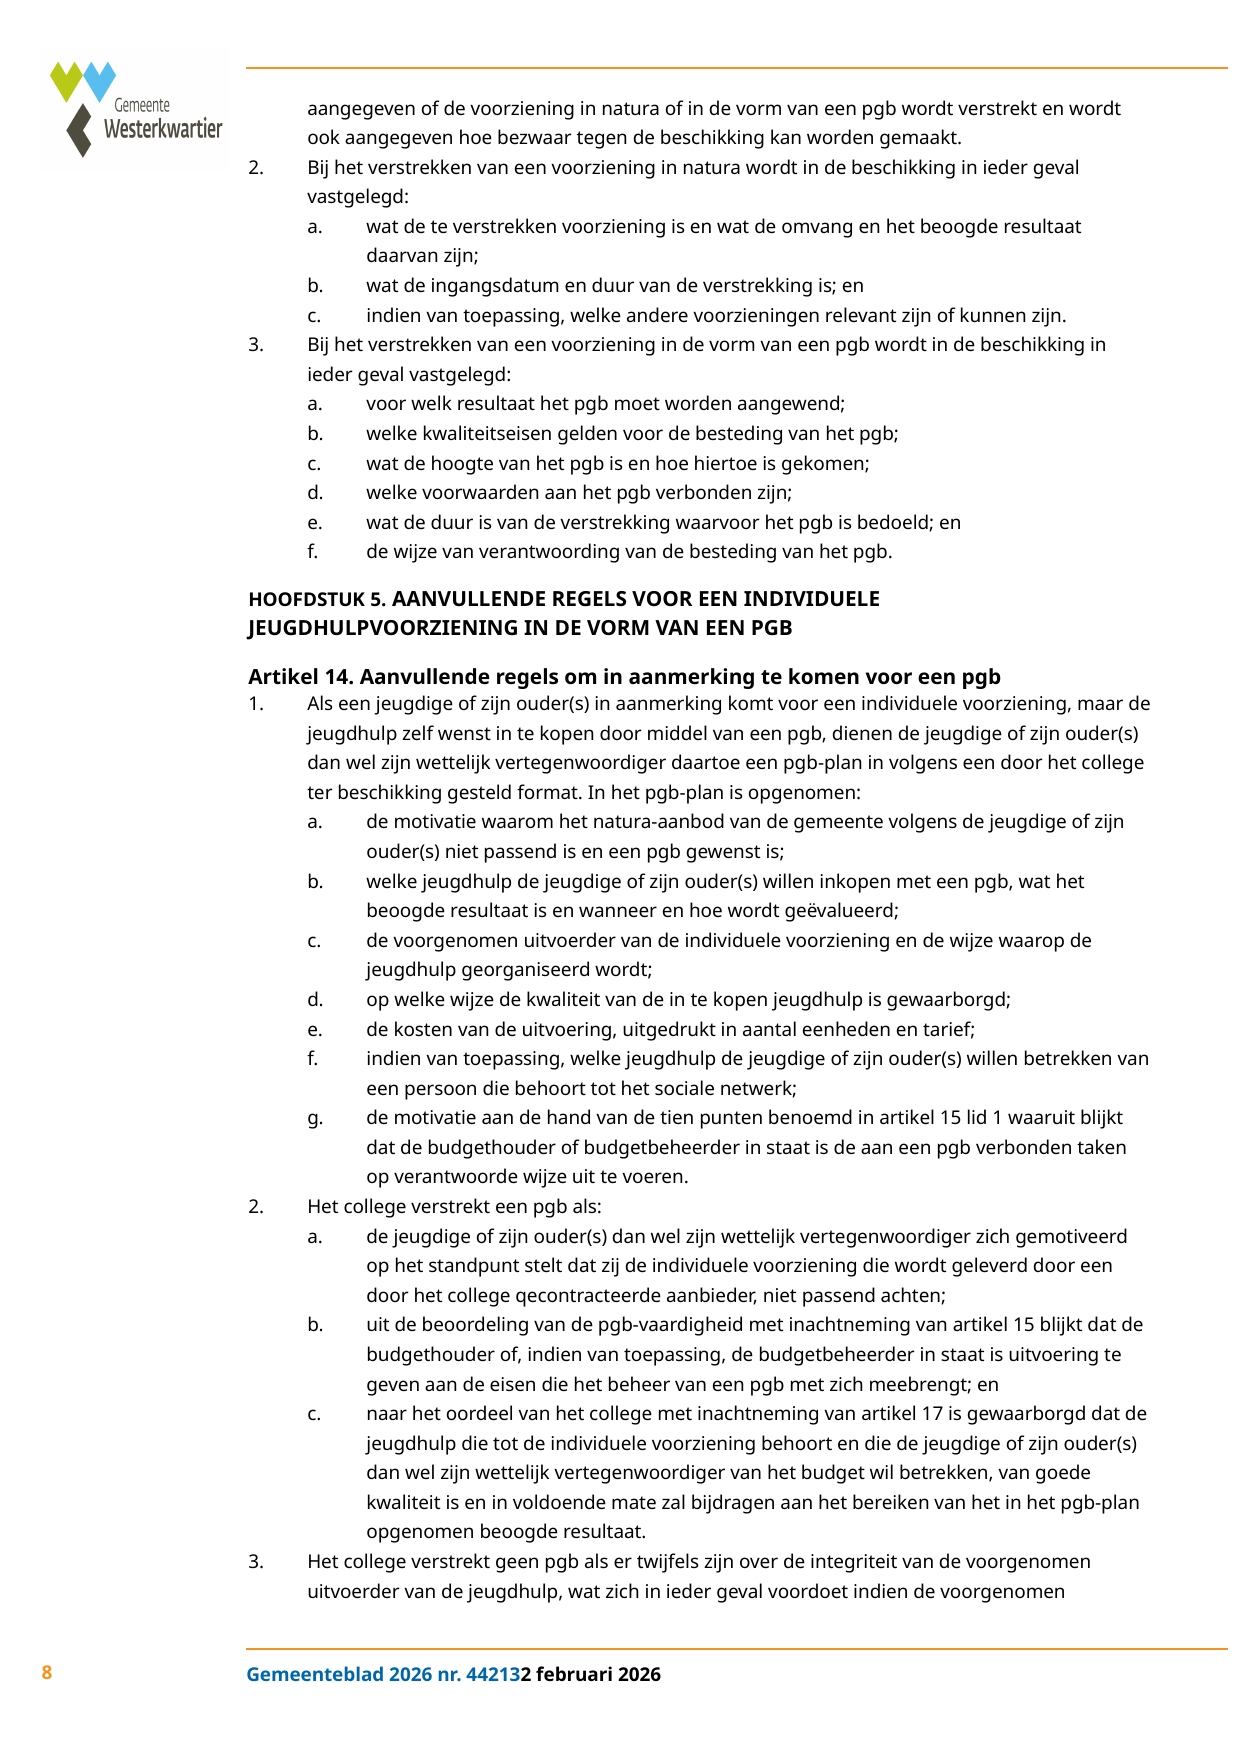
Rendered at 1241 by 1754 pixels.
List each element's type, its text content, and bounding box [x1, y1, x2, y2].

list welke kwaliteitseisen gelden voor de besteding van het pgb; [307, 420, 1152, 446]
list de motivatie aan de hand van de tien punten benoemd in artikel 15 lid 1 waaruit blijkt dat de budgethouder of budgetbeheerder in staat is de aan een pgb verbonden taken op verantwoorde wijze uit te voeren. [307, 1104, 1152, 1189]
list Bij het verstrekken van een voorziening in de vorm van een pgb wordt in de beschikking in ieder geval vastgelegd: [248, 331, 1152, 387]
list op welke wijze de kwaliteit van de in te kopen jeugdhulp is gewaarborgd; [307, 986, 1152, 1012]
text HOOFDSTUK 5. AANVULLENDE REGELS VOOR EEN INDIVIDUELE JEUGDHULPVOORZIENING IN DE VORM VAN EEN PGB [248, 584, 1152, 641]
list Bij het verstrekken van een voorziening in natura wordt in de beschikking in ieder geval vastgelegd: [248, 154, 1152, 209]
list de jeugdige of zijn ouder(s) dan wel zijn wettelijk vertegenwoordiger zich gemotiveerd op het standpunt stelt dat zij de individuele voorziening die wordt geleverd door een door het college qecontracteerde aanbieder, niet passend achten; [307, 1223, 1152, 1308]
text Artikel 14. Aanvullende regels om in aanmerking te komen voor een pgb [248, 662, 1152, 690]
list uit de beoordeling van de pgb-vaardigheid met inachtneming van artikel 15 blijkt dat de budgethouder of, indien van toepassing, de budgetbeheerder in staat is uitvoering te geven aan de eisen die het beheer van een pgb met zich meebrengt; en [307, 1312, 1152, 1396]
list Het college verstrekt geen pgb als er twijfels zijn over de integriteit van de voorgenomen uitvoerder van de jeugdhulp, wat zich in ieder geval voordoet indien de voorgenomen [248, 1548, 1152, 1603]
list indien van toepassing, welke andere voorzieningen relevant zijn of kunnen zijn. [307, 302, 1152, 328]
list Het college verstrekt een pgb als: [248, 1193, 1152, 1219]
list wat de ingangsdatum en duur van de verstrekking is; en [307, 272, 1152, 298]
list welke jeugdhulp de jeugdige of zijn ouder(s) willen inkopen met een pgb, wat het beoogde resultaat is en wanneer en hoe wordt geëvalueerd; [307, 868, 1152, 923]
list indien van toepassing, welke jeugdhulp de jeugdige of zijn ouder(s) willen betrekken van een persoon die behoort tot het sociale netwerk; [307, 1045, 1152, 1101]
list wat de hoogte van het pgb is en hoe hiertoe is gekomen; [307, 450, 1152, 476]
picture [41, 47, 231, 172]
list de wijze van verantwoording van de besteding van het pgb. [307, 538, 1152, 564]
list voor welk resultaat het pgb moet worden aangewend; [307, 391, 1152, 416]
list naar het oordeel van het college met inachtneming van artikel 17 is gewaarborgd dat de jeugdhulp die tot de individuele voorziening behoort en die de jeugdige of zijn ouder(s) dan wel zijn wettelijk vertegenwoordiger van het budget wil betrekken, van goede kwaliteit is en in voldoende mate zal bijdragen aan het bereiken van het in het pgb-plan opgenomen beoogde resultaat. [307, 1400, 1152, 1544]
list welke voorwaarden aan het pgb verbonden zijn; [307, 479, 1152, 505]
list de voorgenomen uitvoerder van de individuele voorziening en de wijze waarop de jeugdhulp georganiseerd wordt; [307, 927, 1152, 982]
list Als een jeugdige of zijn ouder(s) in aanmerking komt voor een individuele voorziening, maar de jeugdhulp zelf wenst in te kopen door middel van een pgb, dienen de jeugdige of zijn ouder(s) dan wel zijn wettelijk vertegenwoordiger daartoe een pgb-plan in volgens een door het college ter beschikking gesteld format. In het pgb-plan is opgenomen: [248, 690, 1152, 805]
list de motivatie waarom het natura-aanbod van de gemeente volgens de jeugdige of zijn ouder(s) niet passend is en een pgb gewenst is; [307, 809, 1152, 864]
list aangegeven of de voorziening in natura of in de vorm van een pgb wordt verstrekt en wordt ook aangegeven hoe bezwaar tegen de beschikking kan worden gemaakt. [248, 95, 1152, 150]
list wat de duur is van de verstrekking waarvoor het pgb is bedoeld; en [307, 509, 1152, 535]
list de kosten van de uitvoering, uitgedrukt in aantal eenheden en tarief; [307, 1016, 1152, 1041]
list wat de te verstrekken voorziening is en wat de omvang en het beoogde resultaat daarvan zijn; [307, 213, 1152, 268]
